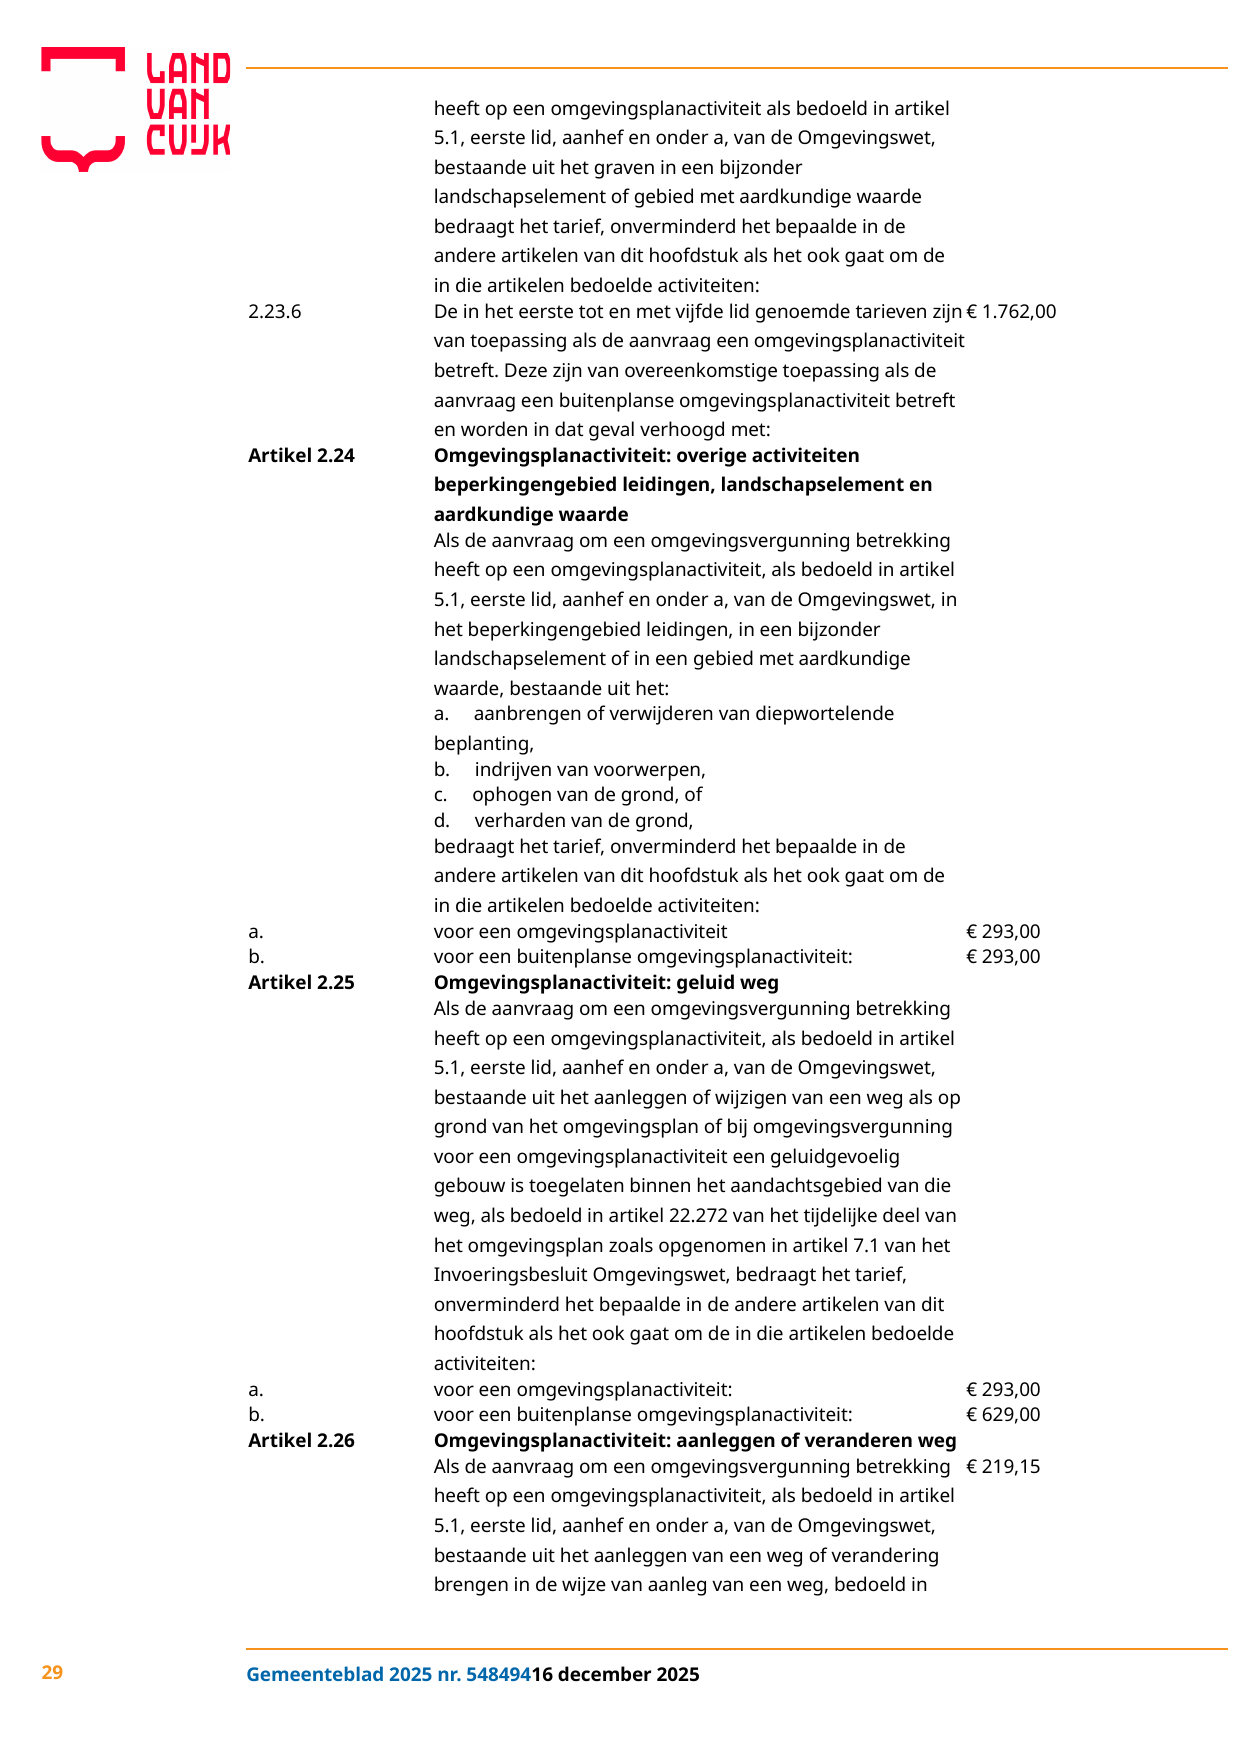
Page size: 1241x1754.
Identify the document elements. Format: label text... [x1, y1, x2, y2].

table_cell d. verharden van de grond, [434, 808, 966, 833]
table_cell [966, 970, 1152, 995]
table_cell Omgevingsplanactiviteit: overige activiteiten beperkingengebied leidingen, landschapselement en aardkundige waarde [434, 442, 966, 527]
table_cell [966, 95, 1152, 298]
table_cell 2.23.6 [248, 298, 433, 442]
table_cell [966, 701, 1152, 756]
table_cell [966, 756, 1152, 782]
table_cell € 219,15 [966, 1453, 1152, 1597]
table_cell [966, 527, 1152, 701]
table_cell [248, 756, 433, 782]
table_cell b. indrijven van voorwerpen, [434, 756, 966, 782]
table_cell voor een buitenplanse omgevingsplanactiviteit: [434, 944, 966, 969]
table_cell Als de aanvraag om een omgevingsvergunning betrekking heeft op een omgevingsplanactiviteit, als bedoeld in artikel 5.1, eerste lid, aanhef en onder a, van de Omgevingswet, bestaande uit het aanleggen of wijzigen van een weg als op grond van het omgevingsplan of bij omgevingsvergunning voor een omgevingsplanactiviteit een geluidgevoelig gebouw is toegelaten binnen het aandachtsgebied van die weg, als bedoeld in artikel 22.272 van het tijdelijke deel van het omgevingsplan zoals opgenomen in artikel 7.1 van het Invoeringsbesluit Omgevingswet, bedraagt het tarief, onverminderd het bepaalde in de andere artikelen van dit hoofdstuk als het ook gaat om de in die artikelen bedoelde activiteiten: [434, 995, 966, 1376]
table_cell € 1.762,00 [966, 298, 1152, 442]
table_cell voor een omgevingsplanactiviteit: [434, 1376, 966, 1402]
table_cell voor een buitenplanse omgevingsplanactiviteit: [434, 1402, 966, 1427]
table_cell b. [248, 944, 433, 969]
table_cell voor een omgevingsplanactiviteit [434, 918, 966, 944]
table_cell [248, 701, 433, 756]
table_cell Artikel 2.24 [248, 442, 433, 527]
table_cell [248, 782, 433, 807]
table_cell Artikel 2.25 [248, 970, 433, 995]
table_cell c. ophogen van de grond, of [434, 782, 966, 807]
table_cell a. aanbrengen of verwijderen van diepwortelende beplanting, [434, 701, 966, 756]
table_cell b. [248, 1402, 433, 1427]
table_cell Artikel 2.26 [248, 1428, 433, 1453]
table_cell De in het eerste tot en met vijfde lid genoemde tarieven zijn van toepassing als de aanvraag een omgevingsplanactiviteit betreft. Deze zijn van overeenkomstige toepassing als de aanvraag een buitenplanse omgevingsplanactiviteit betreft en worden in dat geval verhoogd met: [434, 298, 966, 442]
table_cell [966, 995, 1152, 1376]
table_cell a. [248, 1376, 433, 1402]
table_cell a. [248, 918, 433, 944]
table_cell [248, 833, 433, 918]
table_cell Als de aanvraag om een omgevingsvergunning betrekking heeft op een omgevingsplanactiviteit, als bedoeld in artikel 5.1, eerste lid, aanhef en onder a, van de Omgevingswet, in het beperkingengebied leidingen, in een bijzonder landschapselement of in een gebied met aardkundige waarde, bestaande uit het: [434, 527, 966, 701]
table_cell [248, 808, 433, 833]
picture [41, 47, 231, 172]
table_cell € 293,00 [966, 1376, 1152, 1402]
table_cell bedraagt het tarief, onverminderd het bepaalde in de andere artikelen van dit hoofdstuk als het ook gaat om de in die artikelen bedoelde activiteiten: [434, 833, 966, 918]
table_cell Omgevingsplanactiviteit: aanleggen of veranderen weg [434, 1428, 966, 1453]
table_cell [966, 1428, 1152, 1453]
table_cell [966, 442, 1152, 527]
table_cell € 293,00 [966, 944, 1152, 969]
table_cell [248, 995, 433, 1376]
table_cell [248, 95, 433, 298]
table_cell € 293,00 [966, 918, 1152, 944]
table_cell Omgevingsplanactiviteit: geluid weg [434, 970, 966, 995]
table_cell € 629,00 [966, 1402, 1152, 1427]
table_cell [966, 782, 1152, 807]
table_cell [966, 833, 1152, 918]
table_cell [248, 1453, 433, 1597]
table_cell Als de aanvraag om een omgevingsvergunning betrekking heeft op een omgevingsplanactiviteit, als bedoeld in artikel 5.1, eerste lid, aanhef en onder a, van de Omgevingswet, bestaande uit het aanleggen van een weg of verandering brengen in de wijze van aanleg van een weg, bedoeld in [434, 1453, 966, 1597]
table_cell [248, 527, 433, 701]
table_cell [966, 808, 1152, 833]
table_cell heeft op een omgevingsplanactiviteit als bedoeld in artikel 5.1, eerste lid, aanhef en onder a, van de Omgevingswet, bestaande uit het graven in een bijzonder landschapselement of gebied met aardkundige waarde bedraagt het tarief, onverminderd het bepaalde in de andere artikelen van dit hoofdstuk als het ook gaat om de in die artikelen bedoelde activiteiten: [434, 95, 966, 298]
